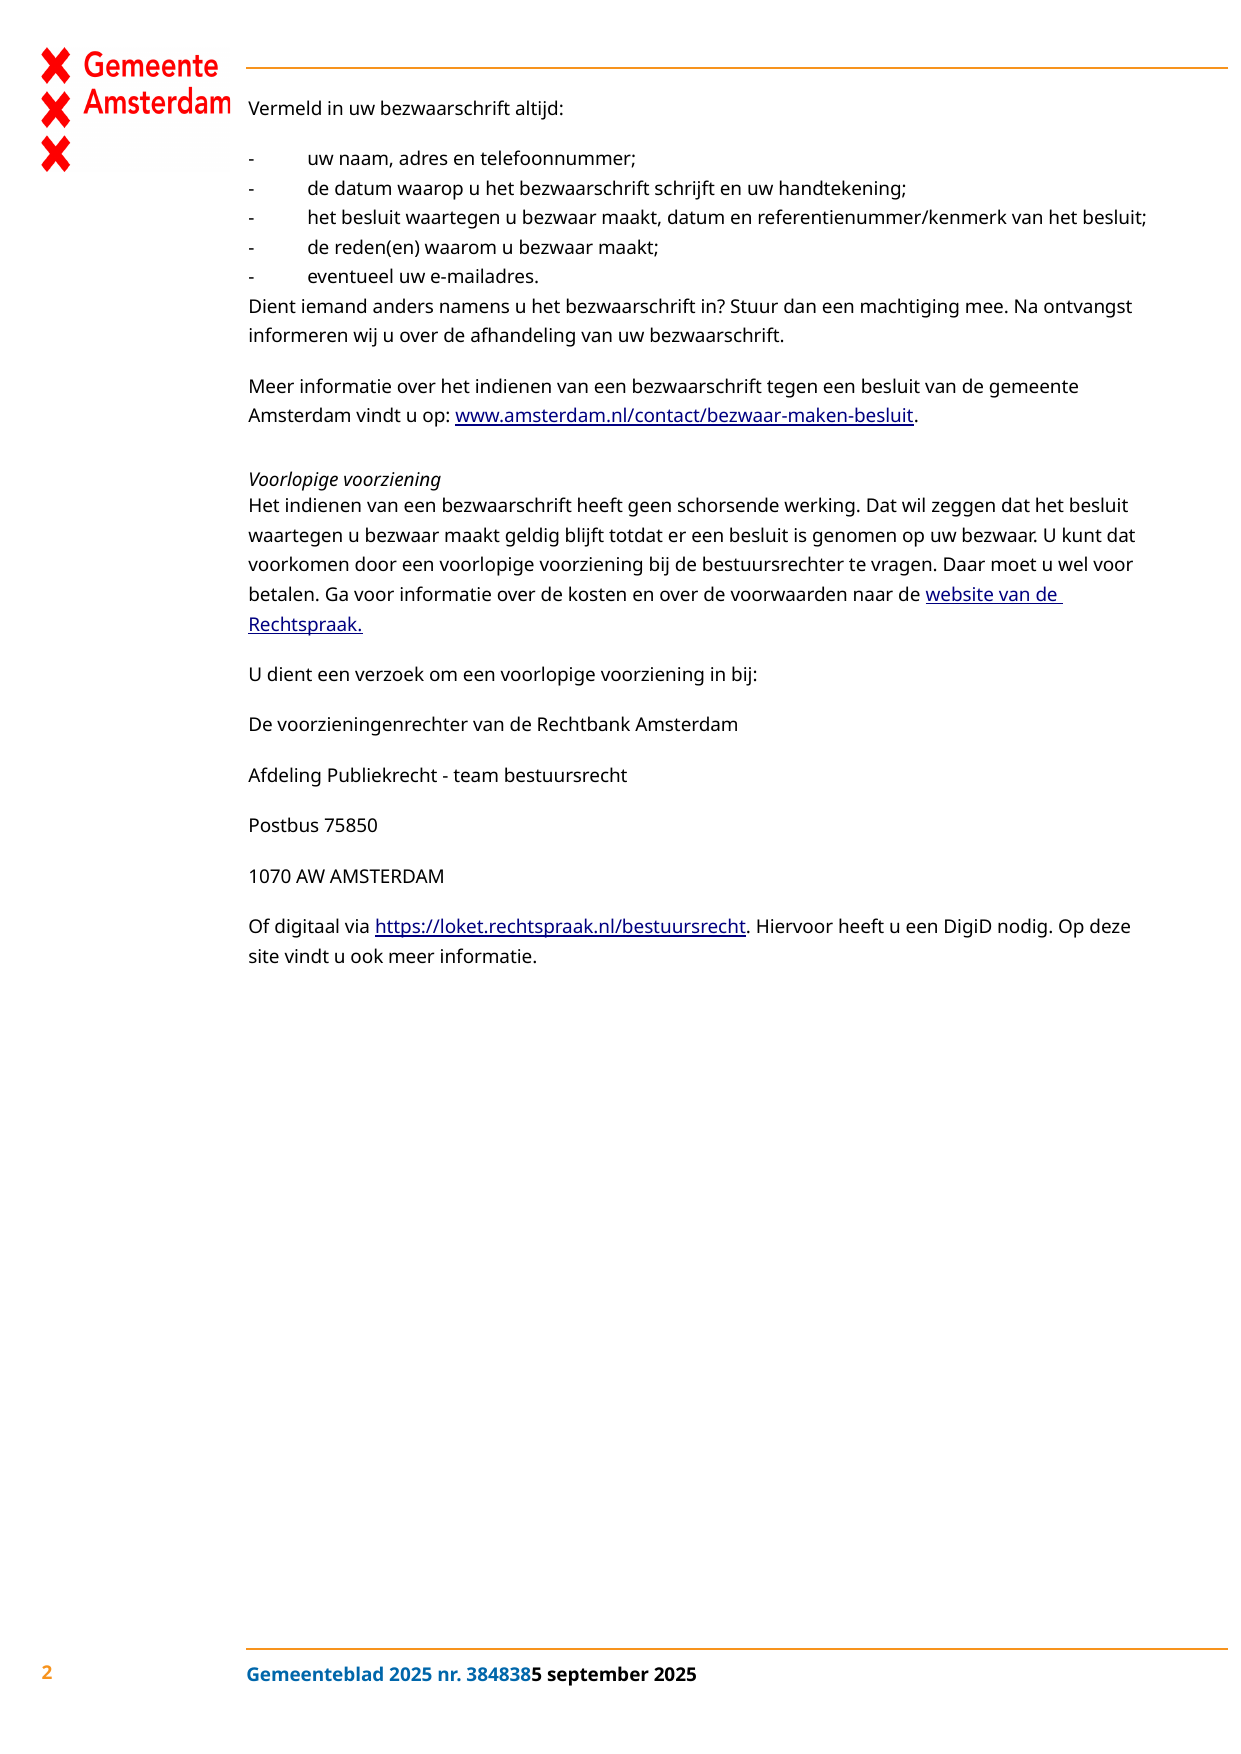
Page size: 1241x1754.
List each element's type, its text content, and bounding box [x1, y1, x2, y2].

picture [41, 47, 231, 172]
text Vermeld in uw bezwaarschrift altijd: [248, 95, 1152, 121]
text Meer informatie over het indienen van een bezwaarschrift tegen een besluit van de gemeente Amsterdam vindt u op: www.amsterdam.nl/contact/bezwaar-maken-besluit. [248, 373, 1152, 428]
text De voorzieningenrechter van de Rechtbank Amsterdam [248, 712, 1152, 737]
list het besluit waartegen u bezwaar maakt, datum en referentienummer/kenmerk van het besluit; [248, 204, 1152, 230]
text U dient een verzoek om een voorlopige voorziening in bij: [248, 661, 1152, 687]
list de reden(en) waarom u bezwaar maakt; [248, 234, 1152, 260]
text Het indienen van een bezwaarschrift heeft geen schorsende werking. Dat wil zeggen dat het besluit waartegen u bezwaar maakt geldig blijft totdat er een besluit is genomen op uw bezwaar. U kunt dat voorkomen door een voorlopige voorziening bij de bestuursrechter te vragen. Daar moet u wel voor betalen. Ga voor informatie over de kosten en over de voorwaarden naar de website van de Rechtspraak. [248, 492, 1152, 636]
list eventueel uw e-mailadres. [248, 263, 1152, 289]
text Afdeling Publiekrecht - team bestuursrecht [248, 762, 1152, 788]
text Voorlopige voorziening [248, 467, 1152, 492]
text Postbus 75850 [248, 812, 1152, 838]
list de datum waarop u het bezwaarschrift schrijft en uw handtekening; [248, 175, 1152, 201]
list uw naam, adres en telefoonnummer; [248, 145, 1152, 171]
text Dient iemand anders namens u het bezwaarschrift in? Stuur dan een machtiging mee. Na ontvangst informeren wij u over de afhandeling van uw bezwaarschrift. [248, 293, 1152, 348]
text 1070 AW AMSTERDAM [248, 863, 1152, 888]
text Of digitaal via https://loket.rechtspraak.nl/bestuursrecht. Hiervoor heeft u een DigiD nodig. Op deze site vindt u ook meer informatie. [248, 913, 1152, 968]
